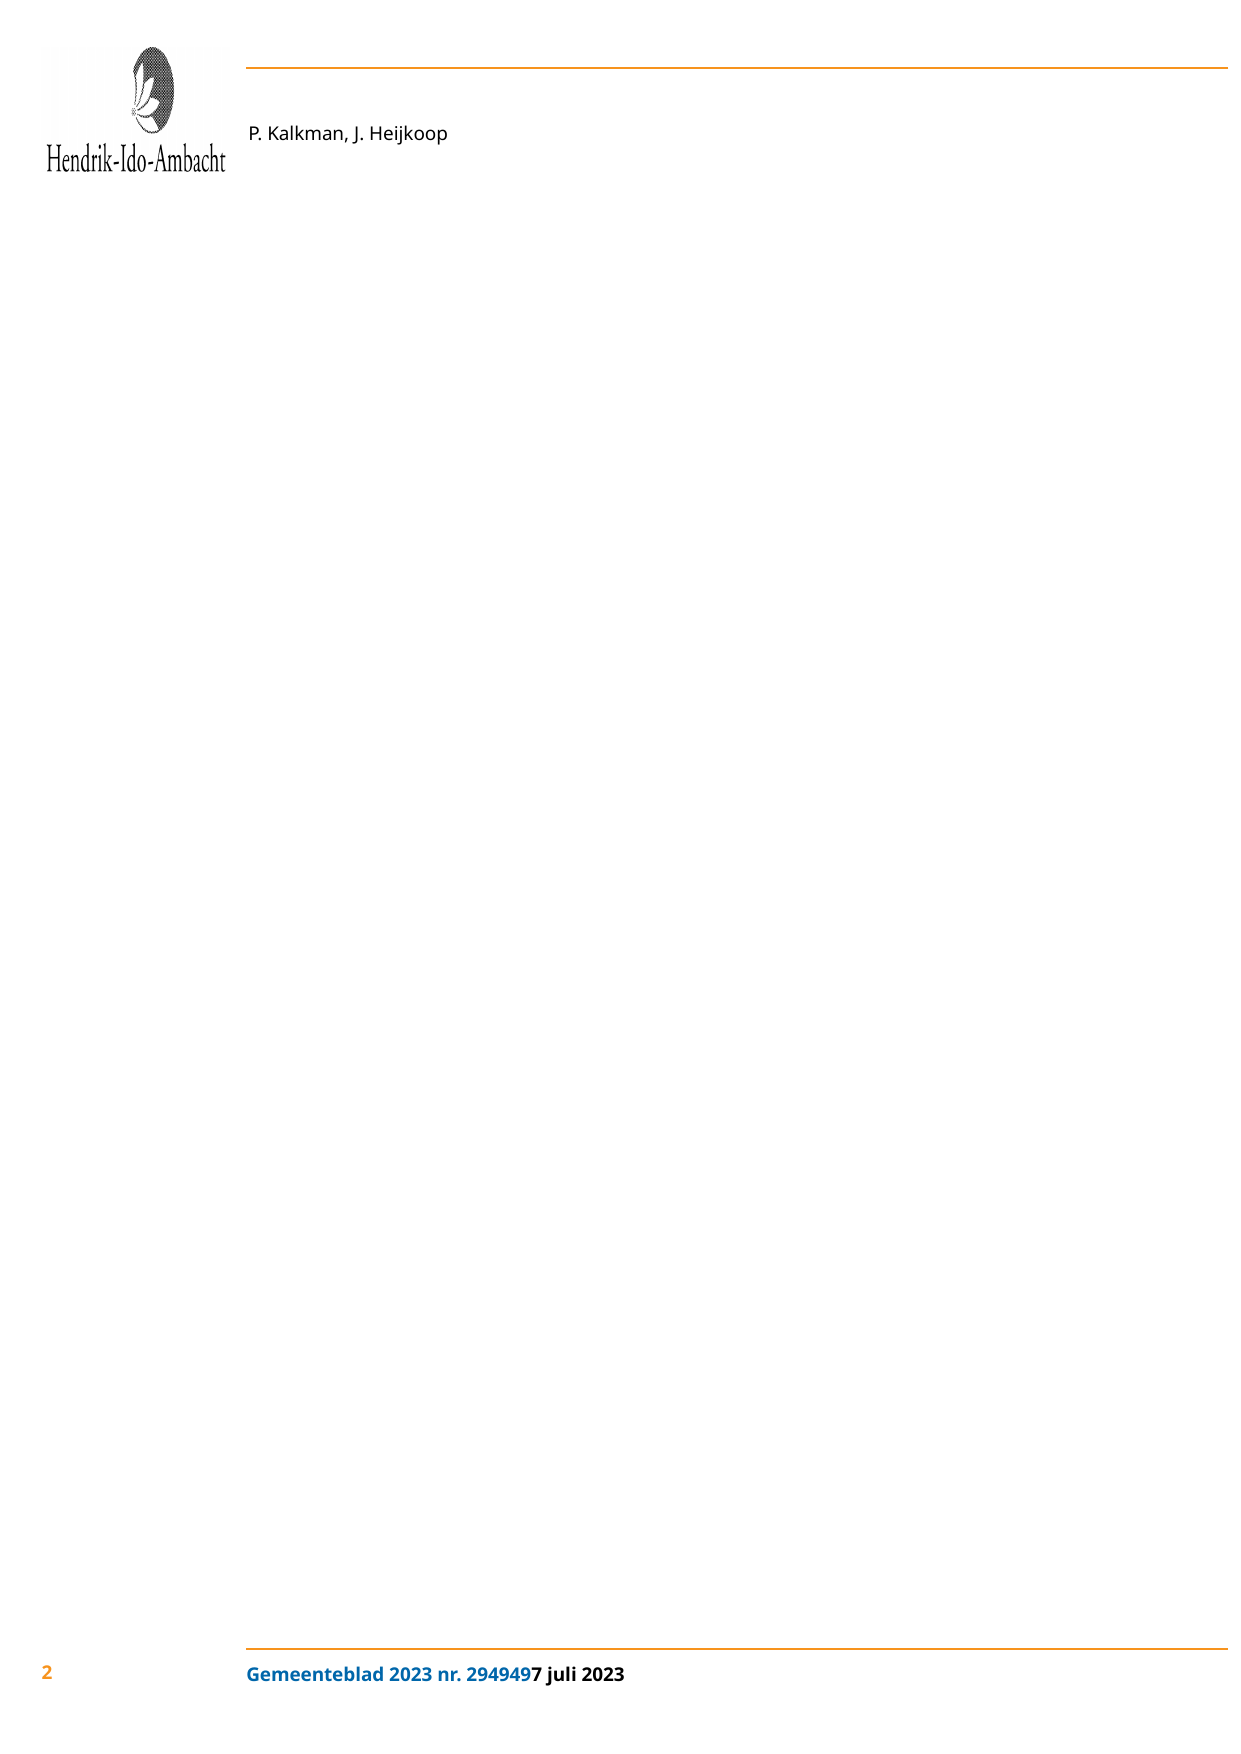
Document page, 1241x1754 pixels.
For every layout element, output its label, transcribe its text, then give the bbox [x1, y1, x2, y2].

text P. Kalkman, J. Heijkoop [248, 121, 1152, 146]
picture [41, 47, 231, 172]
